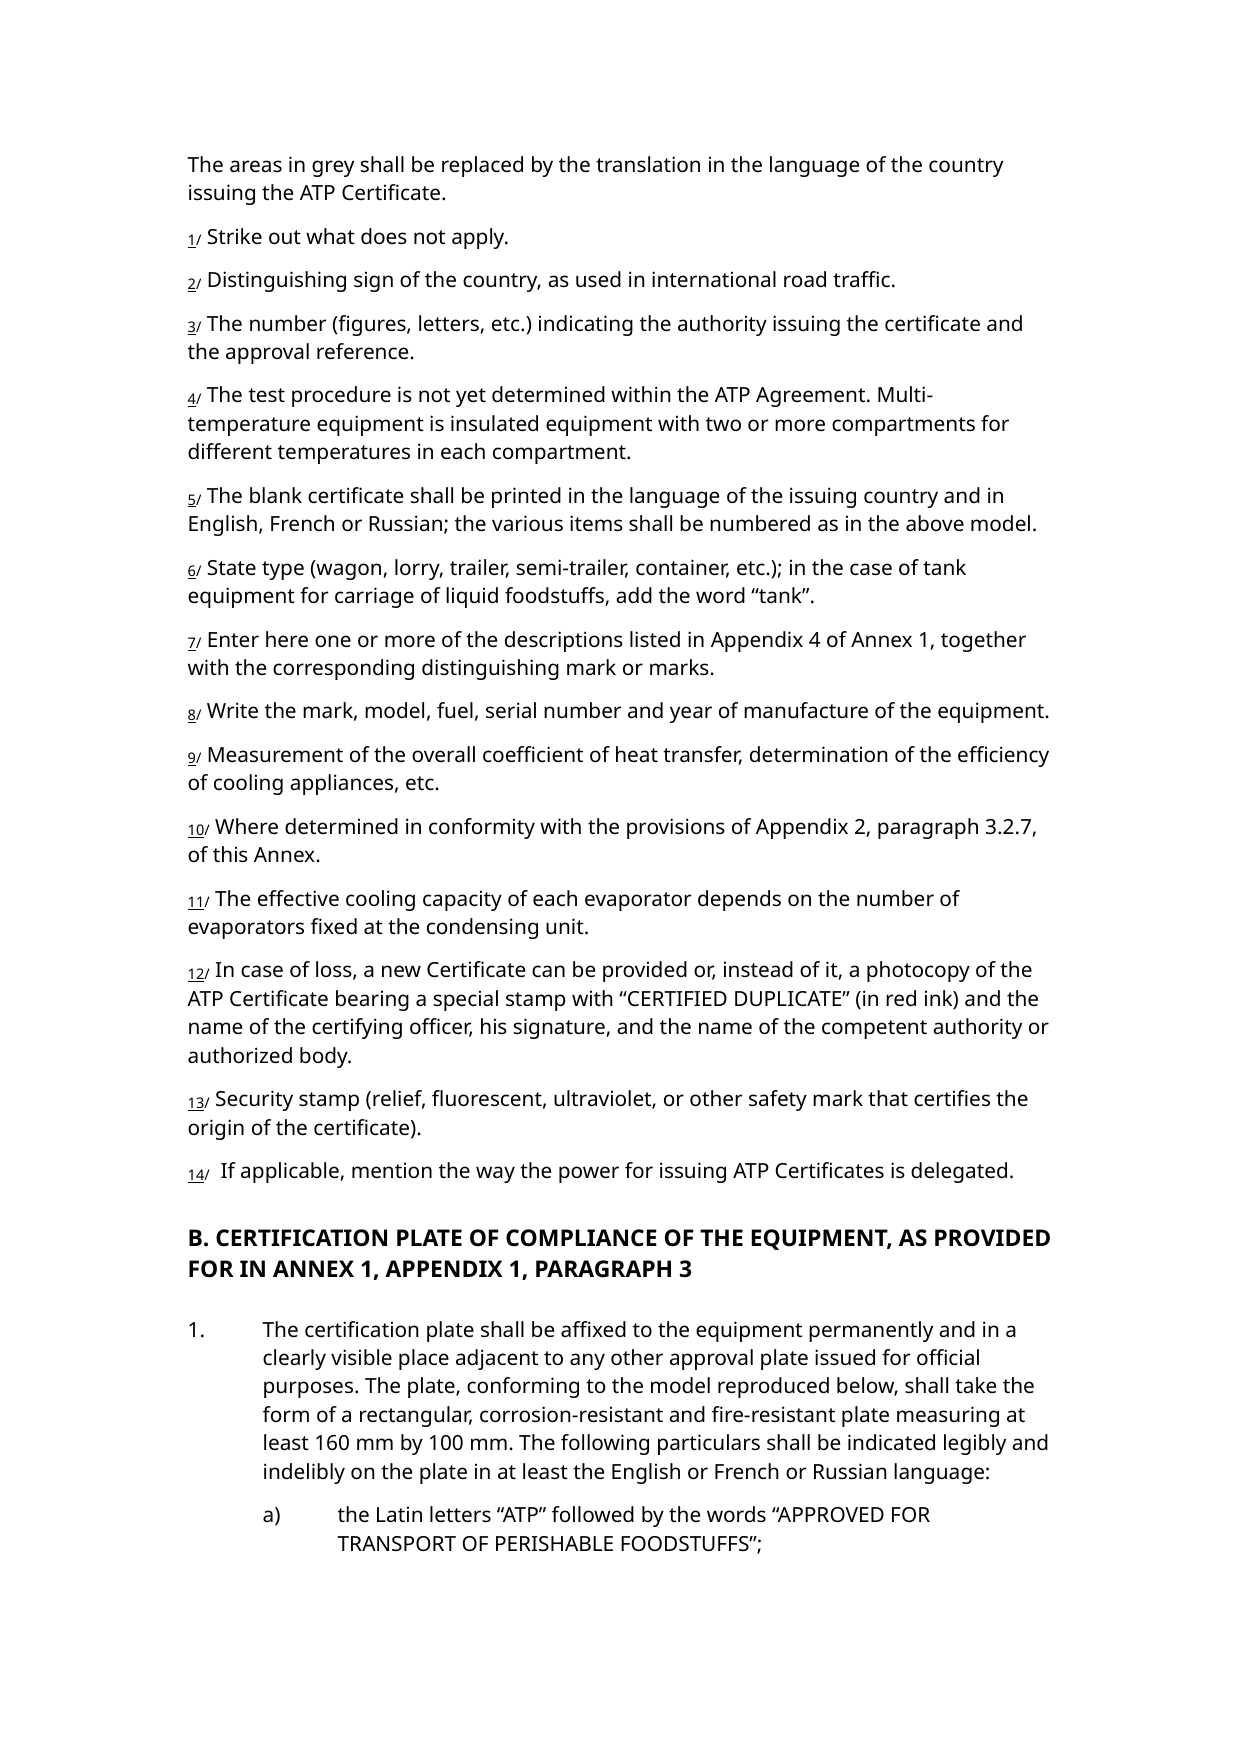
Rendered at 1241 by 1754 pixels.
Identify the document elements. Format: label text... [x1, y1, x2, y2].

text 14/ If applicable, mention the way the power for issuing ATP Certificates is delegated. [187, 1156, 1053, 1185]
text 4/ The test procedure is not yet determined within the ATP Agreement. Multi-temperature equipment is insulated equipment with two or more compartments for different temperatures in each compartment. [187, 381, 1053, 466]
text 11/ The effective cooling capacity of each evaporator depends on the number of evaporators fixed at the condensing unit. [187, 884, 1053, 941]
text 8/ Write the mark, model, fuel, serial number and year of manufacture of the equipment. [187, 697, 1053, 725]
text 6/ State type (wagon, lorry, trailer, semi-trailer, container, etc.); in the case of tank equipment for carriage of liquid foodstuffs, add the word “tank”. [187, 553, 1053, 610]
text 12/ In case of loss, a new Certificate can be provided or, instead of it, a photocopy of the ATP Certificate bearing a special stamp with “CERTIFIED DUPLICATE” (in red ink) and the name of the certifying officer, his signature, and the name of the competent authority or authorized body. [187, 956, 1053, 1069]
text 9/ Measurement of the overall coefficient of heat transfer, determination of the efficiency of cooling appliances, etc. [187, 740, 1053, 797]
text The areas in grey shall be replaced by the translation in the language of the country issuing the ATP Certificate. [187, 150, 1053, 207]
text 13/ Security stamp (relief, fluorescent, ultraviolet, or other safety mark that certifies the origin of the certificate). [187, 1084, 1053, 1141]
text 5/ The blank certificate shall be printed in the language of the issuing country and in English, French or Russian; the various items shall be numbered as in the above model. [187, 481, 1053, 538]
text 7/ Enter here one or more of the descriptions listed in Appendix 4 of Annex 1, together with the corresponding distinguishing mark or marks. [187, 625, 1053, 682]
list The certification plate shall be affixed to the equipment permanently and in a clearly visible place adjacent to any other approval plate issued for official purposes. The plate, conforming to the model reproduced below, shall take the form of a rectangular, corrosion-resistant and fire-resistant plate measuring at least 160 mm by 100 mm. The following particulars shall be indicated legibly and indelibly on the plate in at least the English or French or Russian language: [187, 1315, 1053, 1485]
text 2/ Distinguishing sign of the country, as used in international road traffic. [187, 265, 1053, 294]
text 10/ Where determined in conformity with the provisions of Appendix 2, paragraph 3.2.7, of this Annex. [187, 812, 1053, 869]
subtitle B. CERTIFICATION PLATE OF COMPLIANCE OF THE EQUIPMENT, AS PROVIDED FOR IN ANNEX 1, APPENDIX 1, PARAGRAPH 3 [187, 1222, 1053, 1285]
list the Latin letters “ATP” followed by the words “APPROVED FOR TRANSPORT OF PERISHABLE FOODSTUFFS”; [262, 1500, 1053, 1557]
text 1/ Strike out what does not apply. [187, 222, 1053, 250]
text 3/ The number (figures, letters, etc.) indicating the authority issuing the certificate and the approval reference. [187, 309, 1053, 366]
